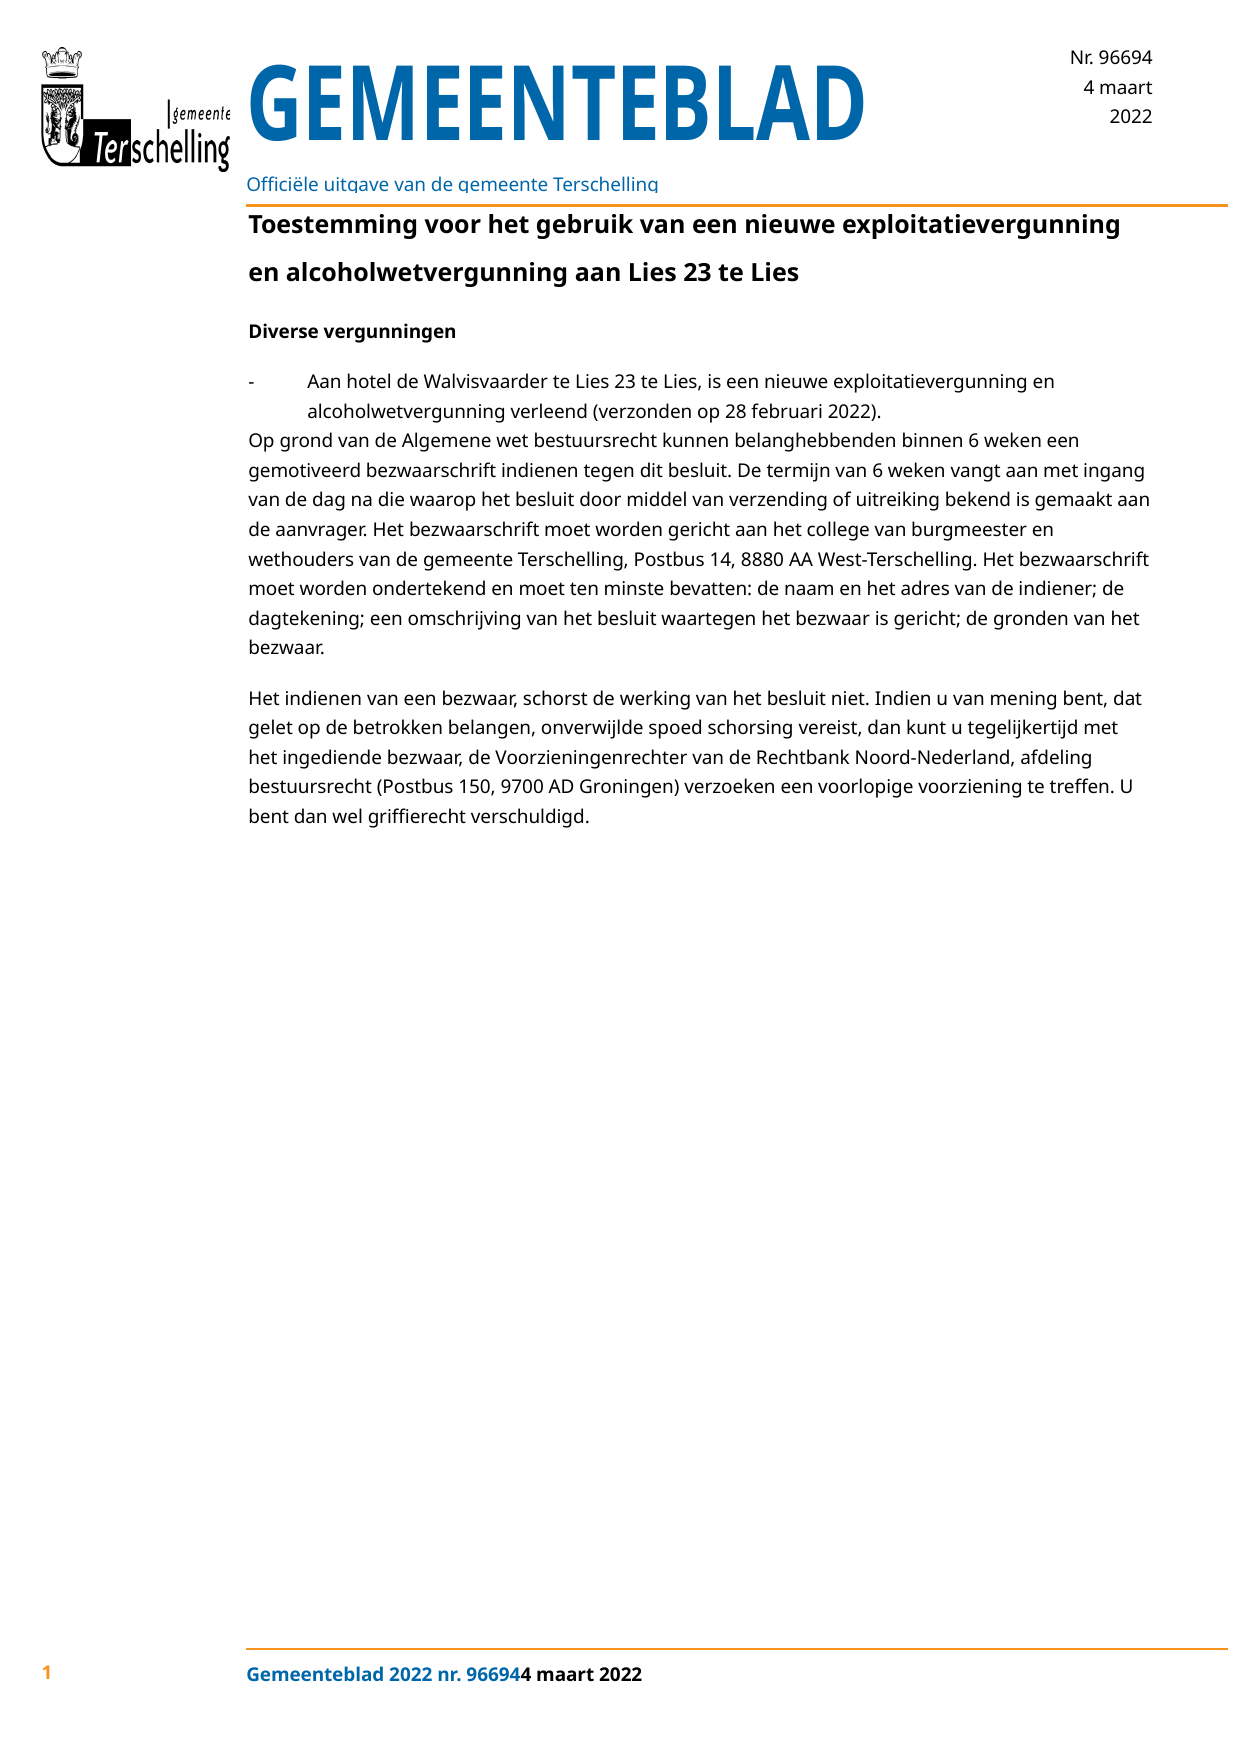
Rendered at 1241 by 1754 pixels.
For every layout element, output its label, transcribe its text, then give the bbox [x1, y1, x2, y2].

text Op grond van de Algemene wet bestuursrecht kunnen belanghebbenden binnen 6 weken een gemotiveerd bezwaarschrift indienen tegen dit besluit. De termijn van 6 weken vangt aan met ingang van de dag na die waarop het besluit door middel van verzending of uitreiking bekend is gemaakt aan de aanvrager. Het bezwaarschrift moet worden gericht aan het college van burgmeester en wethouders van de gemeente Terschelling, Postbus 14, 8880 AA West-Terschelling. Het bezwaarschrift moet worden ondertekend en moet ten minste bevatten: de naam en het adres van de indiener; de dagtekening; een omschrijving van het besluit waartegen het bezwaar is gericht; de gronden van het bezwaar. [248, 427, 1152, 660]
text Toestemming voor het gebruik van een nieuwe exploitatievergunning en alcoholwetvergunning aan Lies 23 te Lies [248, 207, 1152, 288]
text Diverse vergunningen [248, 318, 1152, 344]
text Het indienen van een bezwaar, schorst de werking van het besluit niet. Indien u van mening bent, dat gelet op de betrokken belangen, onverwijlde spoed schorsing vereist, dan kunt u tegelijkertijd met het ingediende bezwaar, de Voorzieningenrechter van de Rechtbank Noord-Nederland, afdeling bestuursrecht (Postbus 150, 9700 AD Groningen) verzoeken een voorlopige voorziening te treffen. U bent dan wel griffierecht verschuldigd. [248, 685, 1152, 829]
picture [41, 47, 231, 172]
list Aan hotel de Walvisvaarder te Lies 23 te Lies, is een nieuwe exploitatievergunning en alcoholwetvergunning verleend (verzonden op 28 februari 2022). [248, 368, 1152, 424]
